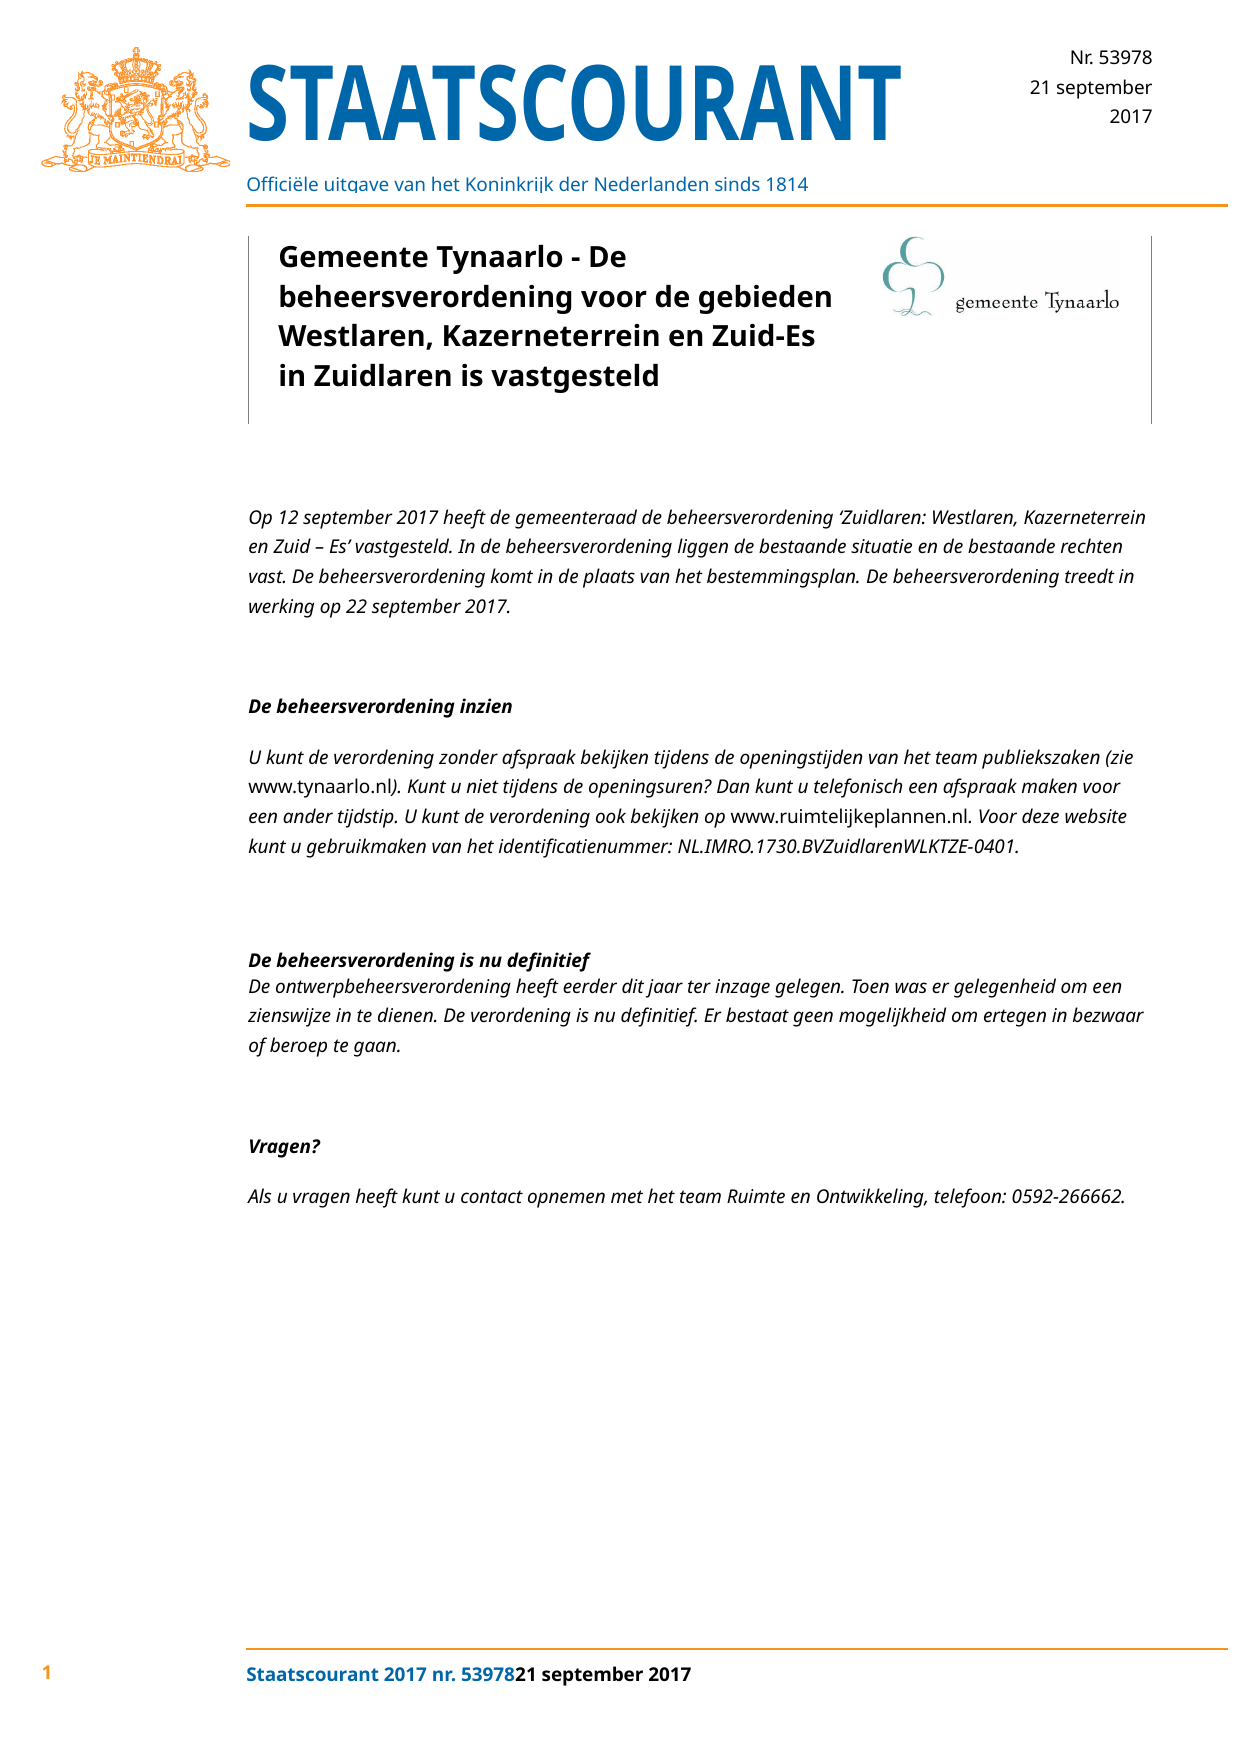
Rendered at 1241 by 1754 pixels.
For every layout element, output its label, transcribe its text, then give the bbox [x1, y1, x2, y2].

text Vragen? [248, 1133, 1152, 1159]
picture [882, 236, 1119, 316]
text De ontwerpbeheersverordening heeft eerder dit jaar ter inzage gelegen. Toen was er gelegenheid om een zienswijze in te dienen. De verordening is nu definitief. Er bestaat geen mogelijkheid om ertegen in bezwaar of beroep te gaan. [248, 973, 1152, 1058]
table_header Gemeente Tynaarlo - De beheersverordening voor de gebieden Westlaren, Kazerneterrein en Zuid-Es in Zuidlaren is vastgesteld [249, 236, 850, 424]
text De beheersverordening inzien [248, 694, 1152, 719]
picture [41, 47, 231, 172]
text De beheersverordening is nu definitief [248, 947, 1152, 973]
text Als u vragen heeft kunt u contact opnemen met het team Ruimte en Ontwikkeling, telefoon: 0592-266662. [248, 1183, 1152, 1209]
table_header [850, 236, 1151, 424]
text Op 12 september 2017 heeft de gemeenteraad de beheersverordening ‘Zuidlaren: Westlaren, Kazerneterrein en Zuid – Es’ vastgesteld. In de beheersverordening liggen de bestaande situatie en de bestaande rechten vast. De beheersverordening komt in de plaats van het bestemmingsplan. De beheersverordening treedt in werking op 22 september 2017. [248, 504, 1152, 618]
text U kunt de verordening zonder afspraak bekijken tijdens de openingstijden van het team publiekszaken (zie www.tynaarlo.nl). Kunt u niet tijdens de openingsuren? Dan kunt u telefonisch een afspraak maken voor een ander tijdstip. U kunt de verordening ook bekijken op www.ruimtelijkeplannen.nl. Voor deze website kunt u gebruikmaken van het identificatienummer: NL.IMRO.1730.BVZuidlarenWLKTZE-0401. [248, 744, 1152, 858]
